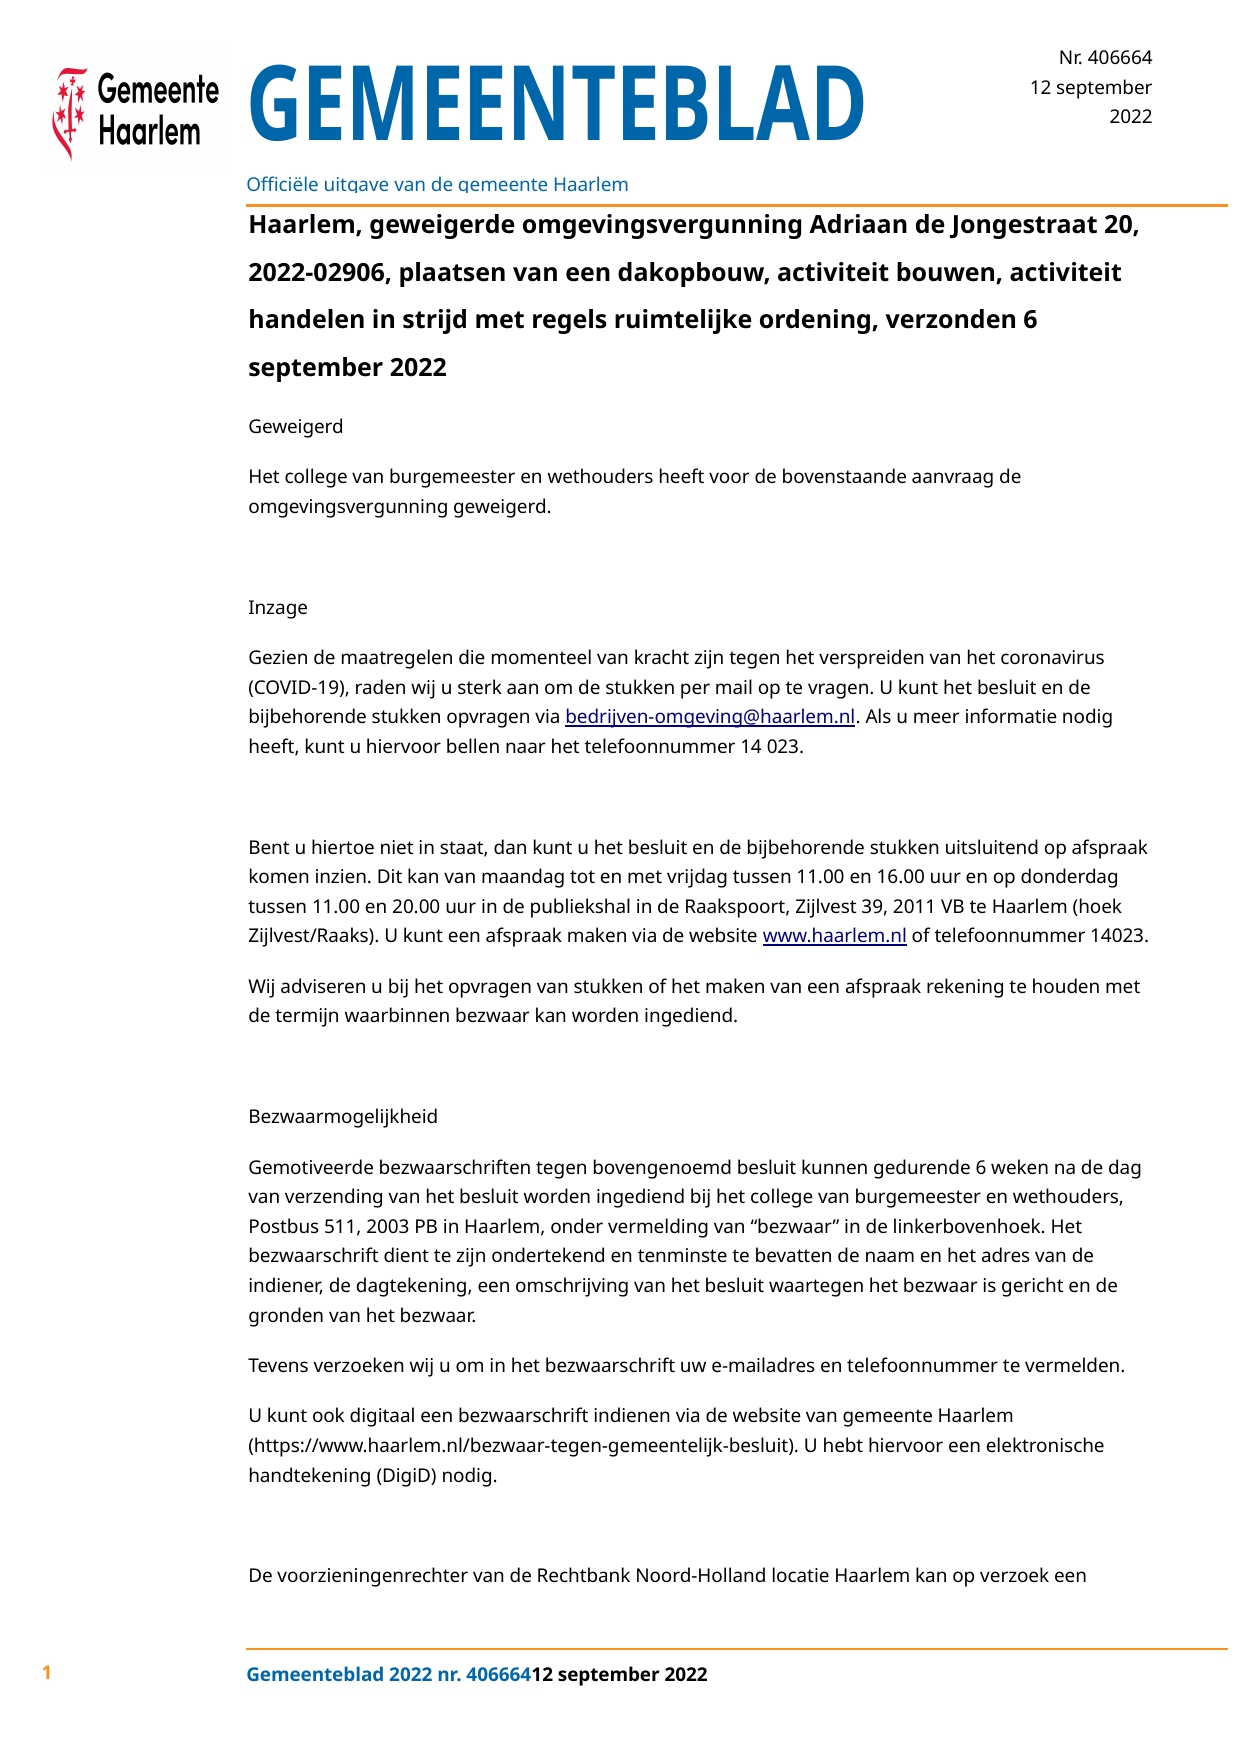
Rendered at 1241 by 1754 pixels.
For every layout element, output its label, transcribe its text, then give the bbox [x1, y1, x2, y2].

picture [41, 47, 231, 172]
text U kunt ook digitaal een bezwaarschrift indienen via de website van gemeente Haarlem (https://www.haarlem.nl/bezwaar-tegen-gemeentelijk-besluit). U hebt hiervoor een elektronische handtekening (DigiD) nodig. [248, 1403, 1152, 1488]
text Gezien de maatregelen die momenteel van kracht zijn tegen het verspreiden van het coronavirus (COVID-19), raden wij u sterk aan om de stukken per mail op te vragen. U kunt het besluit en de bijbehorende stukken opvragen via bedrijven-omgeving@haarlem.nl. Als u meer informatie nodig heeft, kunt u hiervoor bellen naar het telefoonnummer 14 023. [248, 644, 1152, 759]
text Bent u hiertoe niet in staat, dan kunt u het besluit en de bijbehorende stukken uitsluitend op afspraak komen inzien. Dit kan van maandag tot en met vrijdag tussen 11.00 en 16.00 uur en op donderdag tussen 11.00 en 20.00 uur in de publiekshal in de Raakspoort, Zijlvest 39, 2011 VB te Haarlem (hoek Zijlvest/Raaks). U kunt een afspraak maken via de website www.haarlem.nl of telefoonnummer 14023. [248, 834, 1152, 948]
text Tevens verzoeken wij u om in het bezwaarschrift uw e-mailadres en telefoonnummer te vermelden. [248, 1352, 1152, 1378]
text Inzage [248, 594, 1152, 620]
text Gemotiveerde bezwaarschriften tegen bovengenoemd besluit kunnen gedurende 6 weken na de dag van verzending van het besluit worden ingediend bij het college van burgemeester en wethouders, Postbus 511, 2003 PB in Haarlem, onder vermelding van “bezwaar” in de linkerbovenhoek. Het bezwaarschrift dient te zijn ondertekend en tenminste te bevatten de naam en het adres van de indiener, de dagtekening, een omschrijving van het besluit waartegen het bezwaar is gericht en de gronden van het bezwaar. [248, 1154, 1152, 1328]
text Bezwaarmogelijkheid [248, 1103, 1152, 1129]
text Geweigerd [248, 413, 1152, 439]
text De voorzieningenrechter van de Rechtbank Noord-Holland locatie Haarlem kan op verzoek een [248, 1563, 1152, 1588]
text Haarlem, geweigerde omgevingsvergunning Adriaan de Jongestraat 20, 2022-02906, plaatsen van een dakopbouw, activiteit bouwen, activiteit handelen in strijd met regels ruimtelijke ordening, verzonden 6 september 2022 [248, 207, 1152, 384]
text Wij adviseren u bij het opvragen van stukken of het maken van een afspraak rekening te houden met de termijn waarbinnen bezwaar kan worden ingediend. [248, 973, 1152, 1028]
text Het college van burgemeester en wethouders heeft voor de bovenstaande aanvraag de omgevingsvergunning geweigerd. [248, 463, 1152, 519]
